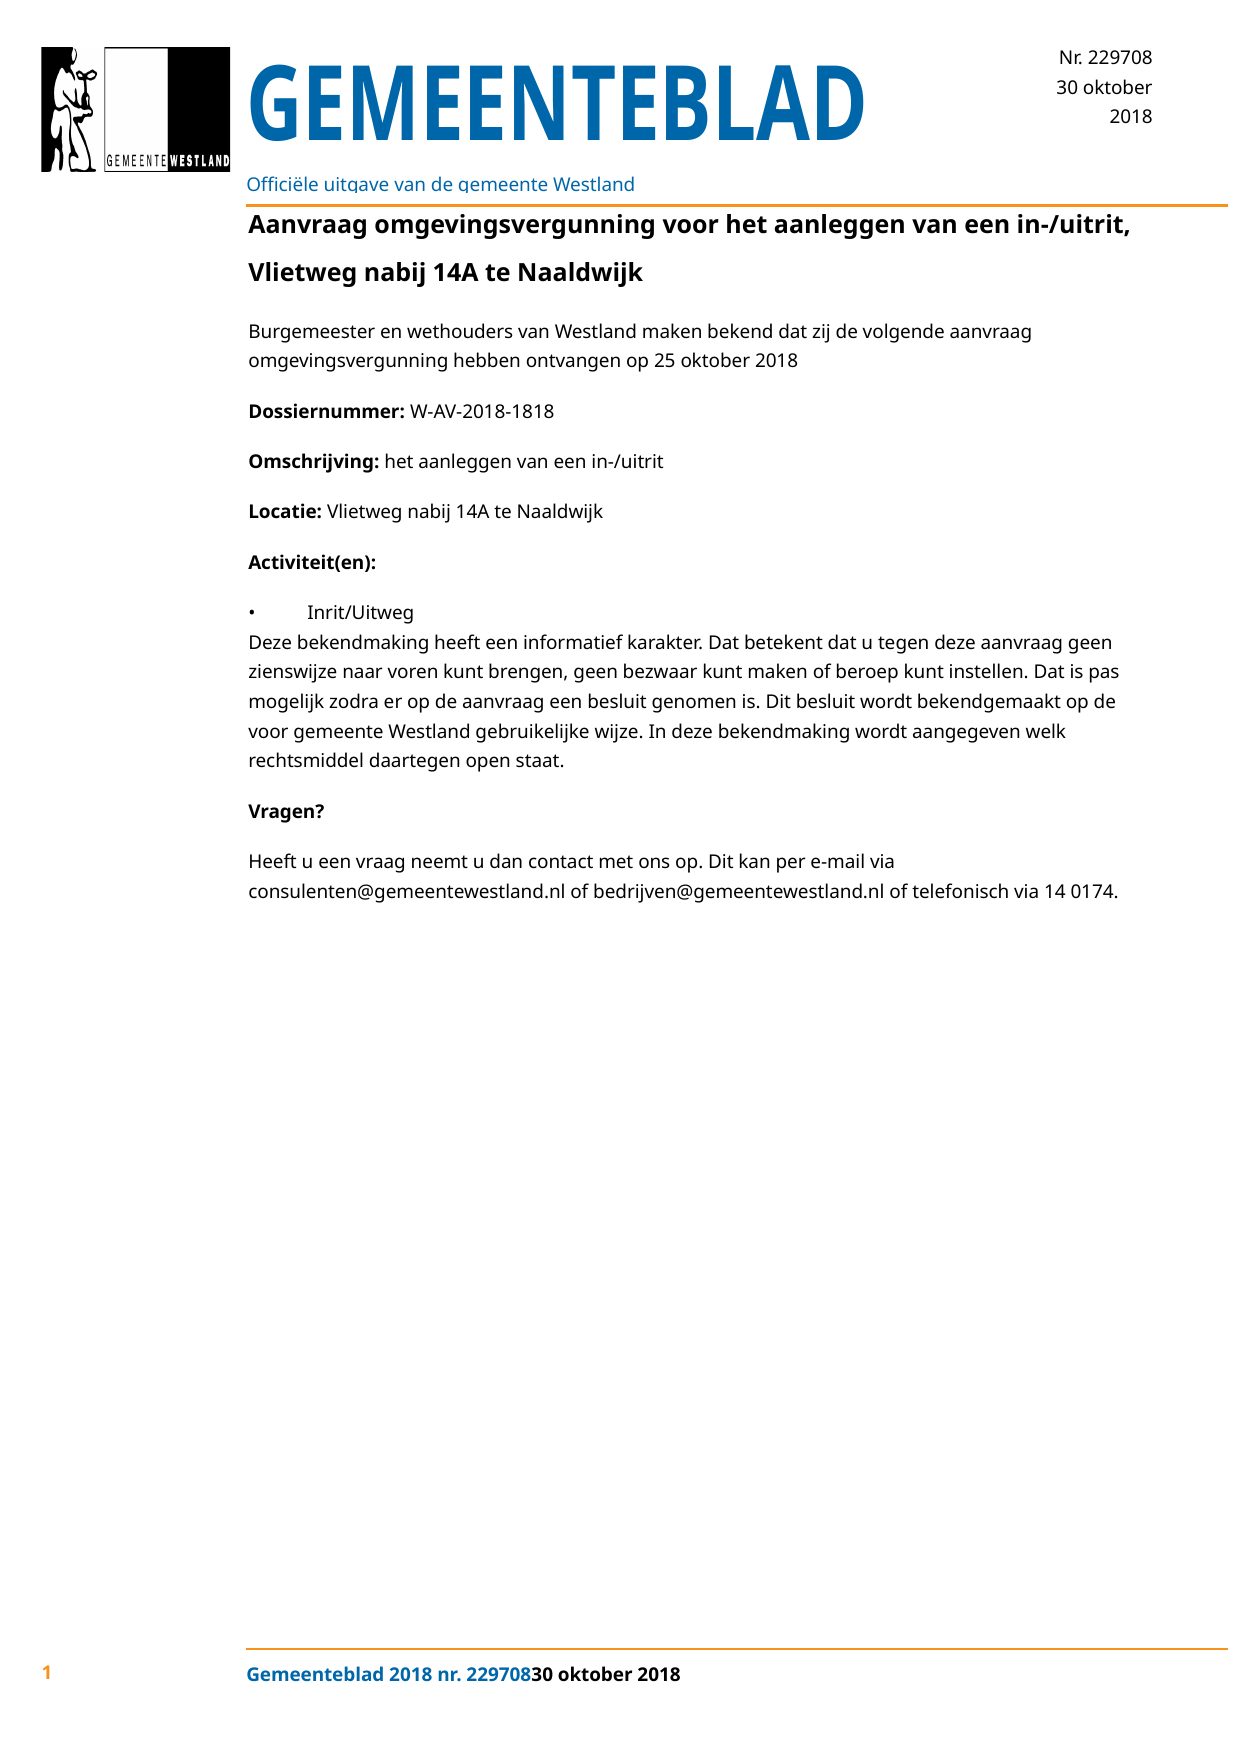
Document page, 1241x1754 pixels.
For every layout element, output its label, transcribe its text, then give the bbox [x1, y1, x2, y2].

text Locatie: Vlietweg nabij 14A te Naaldwijk [248, 499, 1152, 524]
text Burgemeester en wethouders van Westland maken bekend dat zij de volgende aanvraag omgevingsvergunning hebben ontvangen op 25 oktober 2018 [248, 318, 1152, 373]
text Heeft u een vraag neemt u dan contact met ons op. Dit kan per e-mail via consulenten@gemeentewestland.nl of bedrijven@gemeentewestland.nl of telefonisch via 14 0174. [248, 848, 1152, 904]
text Vragen? [248, 798, 1152, 824]
text Omschrijving: het aanleggen van een in-/uitrit [248, 448, 1152, 474]
text Aanvraag omgevingsvergunning voor het aanleggen van een in-/uitrit, Vlietweg nabij 14A te Naaldwijk [248, 207, 1152, 288]
text Dossiernummer: W-AV-2018-1818 [248, 398, 1152, 424]
text Deze bekendmaking heeft een informatief karakter. Dat betekent dat u tegen deze aanvraag geen zienswijze naar voren kunt brengen, geen bezwaar kunt maken of beroep kunt instellen. Dat is pas mogelijk zodra er op de aanvraag een besluit genomen is. Dit besluit wordt bekendgemaakt op de voor gemeente Westland gebruikelijke wijze. In deze bekendmaking wordt aangegeven welk rechtsmiddel daartegen open staat. [248, 629, 1152, 773]
picture [41, 47, 231, 172]
text Activiteit(en): [248, 549, 1152, 575]
list Inrit/Uitweg [248, 599, 1152, 625]
